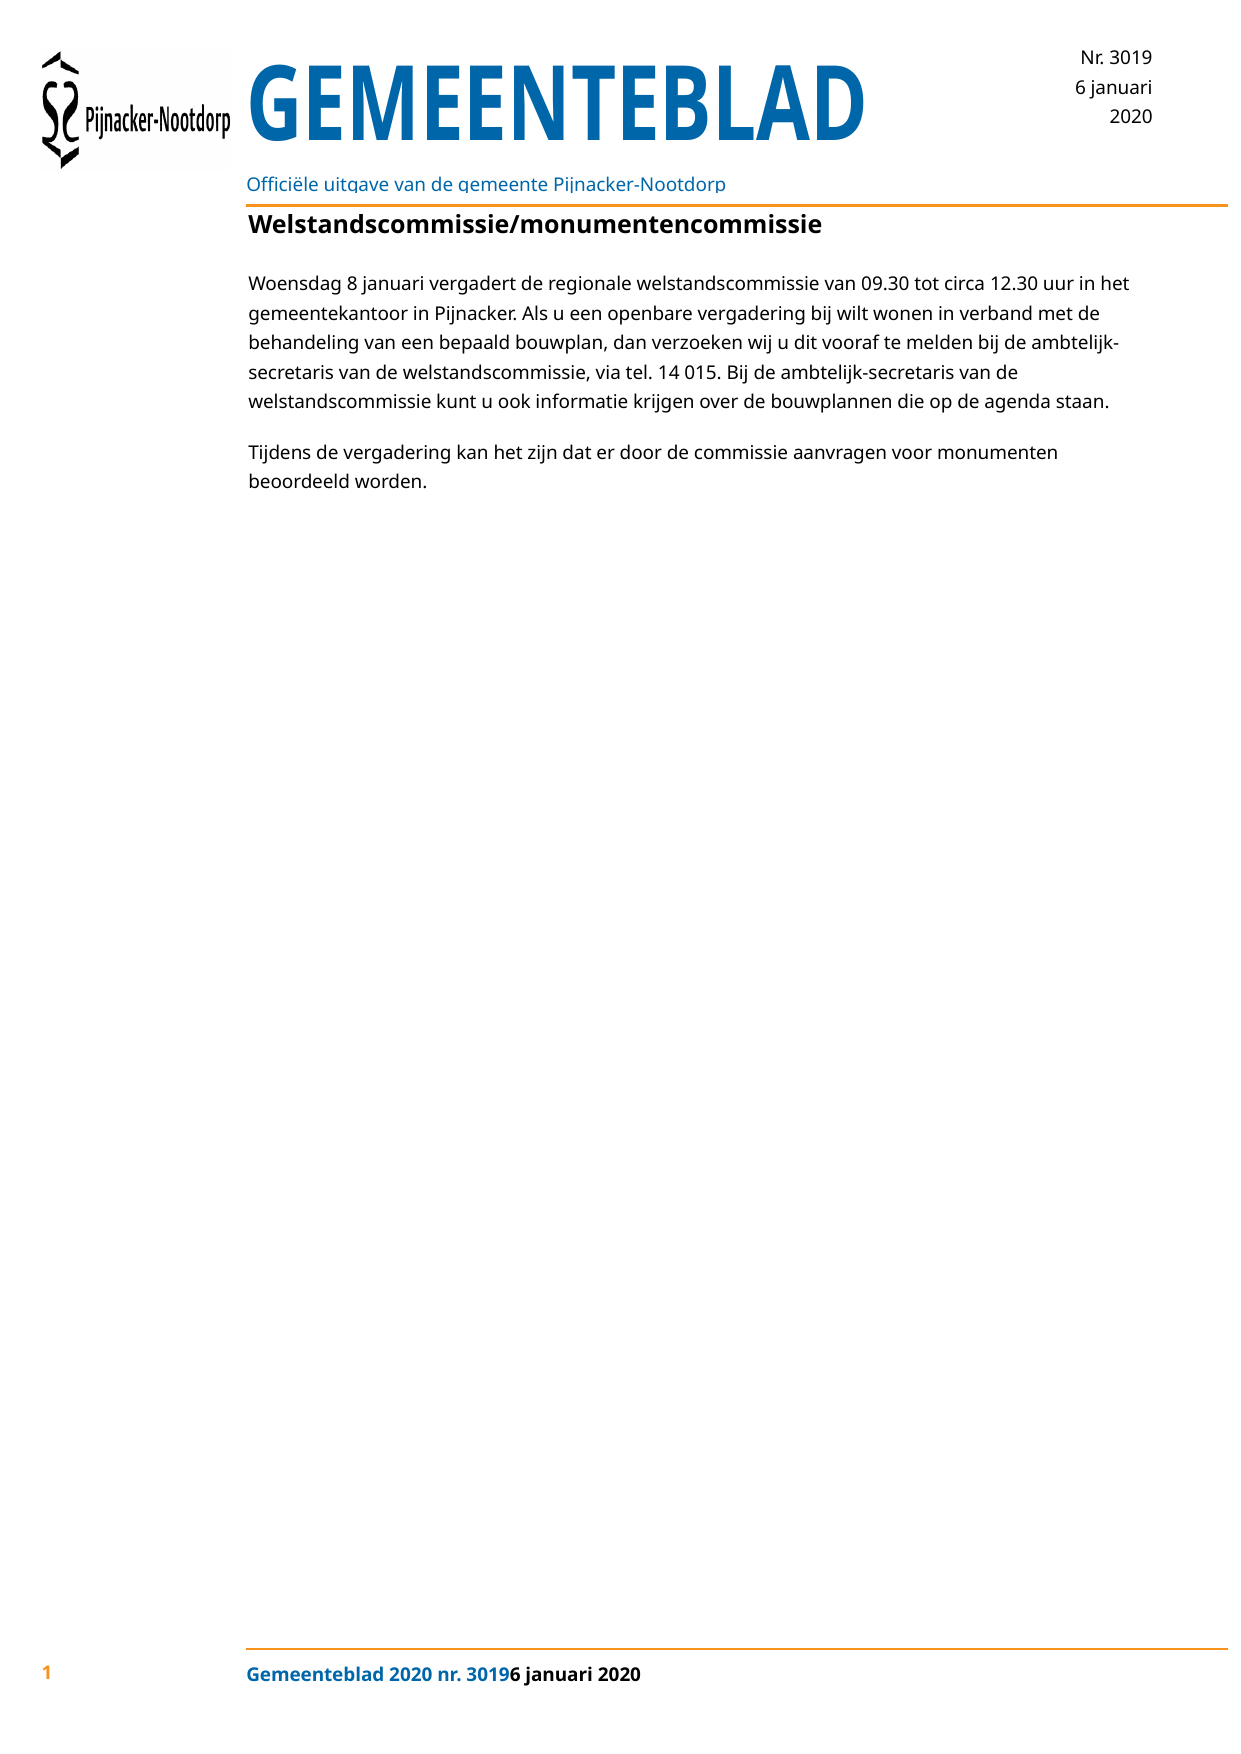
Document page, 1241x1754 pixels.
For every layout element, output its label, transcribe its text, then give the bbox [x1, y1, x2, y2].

picture [41, 47, 231, 172]
text Welstandscommissie/monumentencommissie [248, 207, 1152, 241]
text Tijdens de vergadering kan het zijn dat er door de commissie aanvragen voor monumenten beoordeeld worden. [248, 439, 1152, 494]
text Woensdag 8 januari vergadert de regionale welstandscommissie van 09.30 tot circa 12.30 uur in het gemeentekantoor in Pijnacker. Als u een openbare vergadering bij wilt wonen in verband met de behandeling van een bepaald bouwplan, dan verzoeken wij u dit vooraf te melden bij de ambtelijk-secretaris van de welstandscommissie, via tel. 14 015. Bij de ambtelijk-secretaris van de welstandscommissie kunt u ook informatie krijgen over de bouwplannen die op de agenda staan. [248, 270, 1152, 414]
